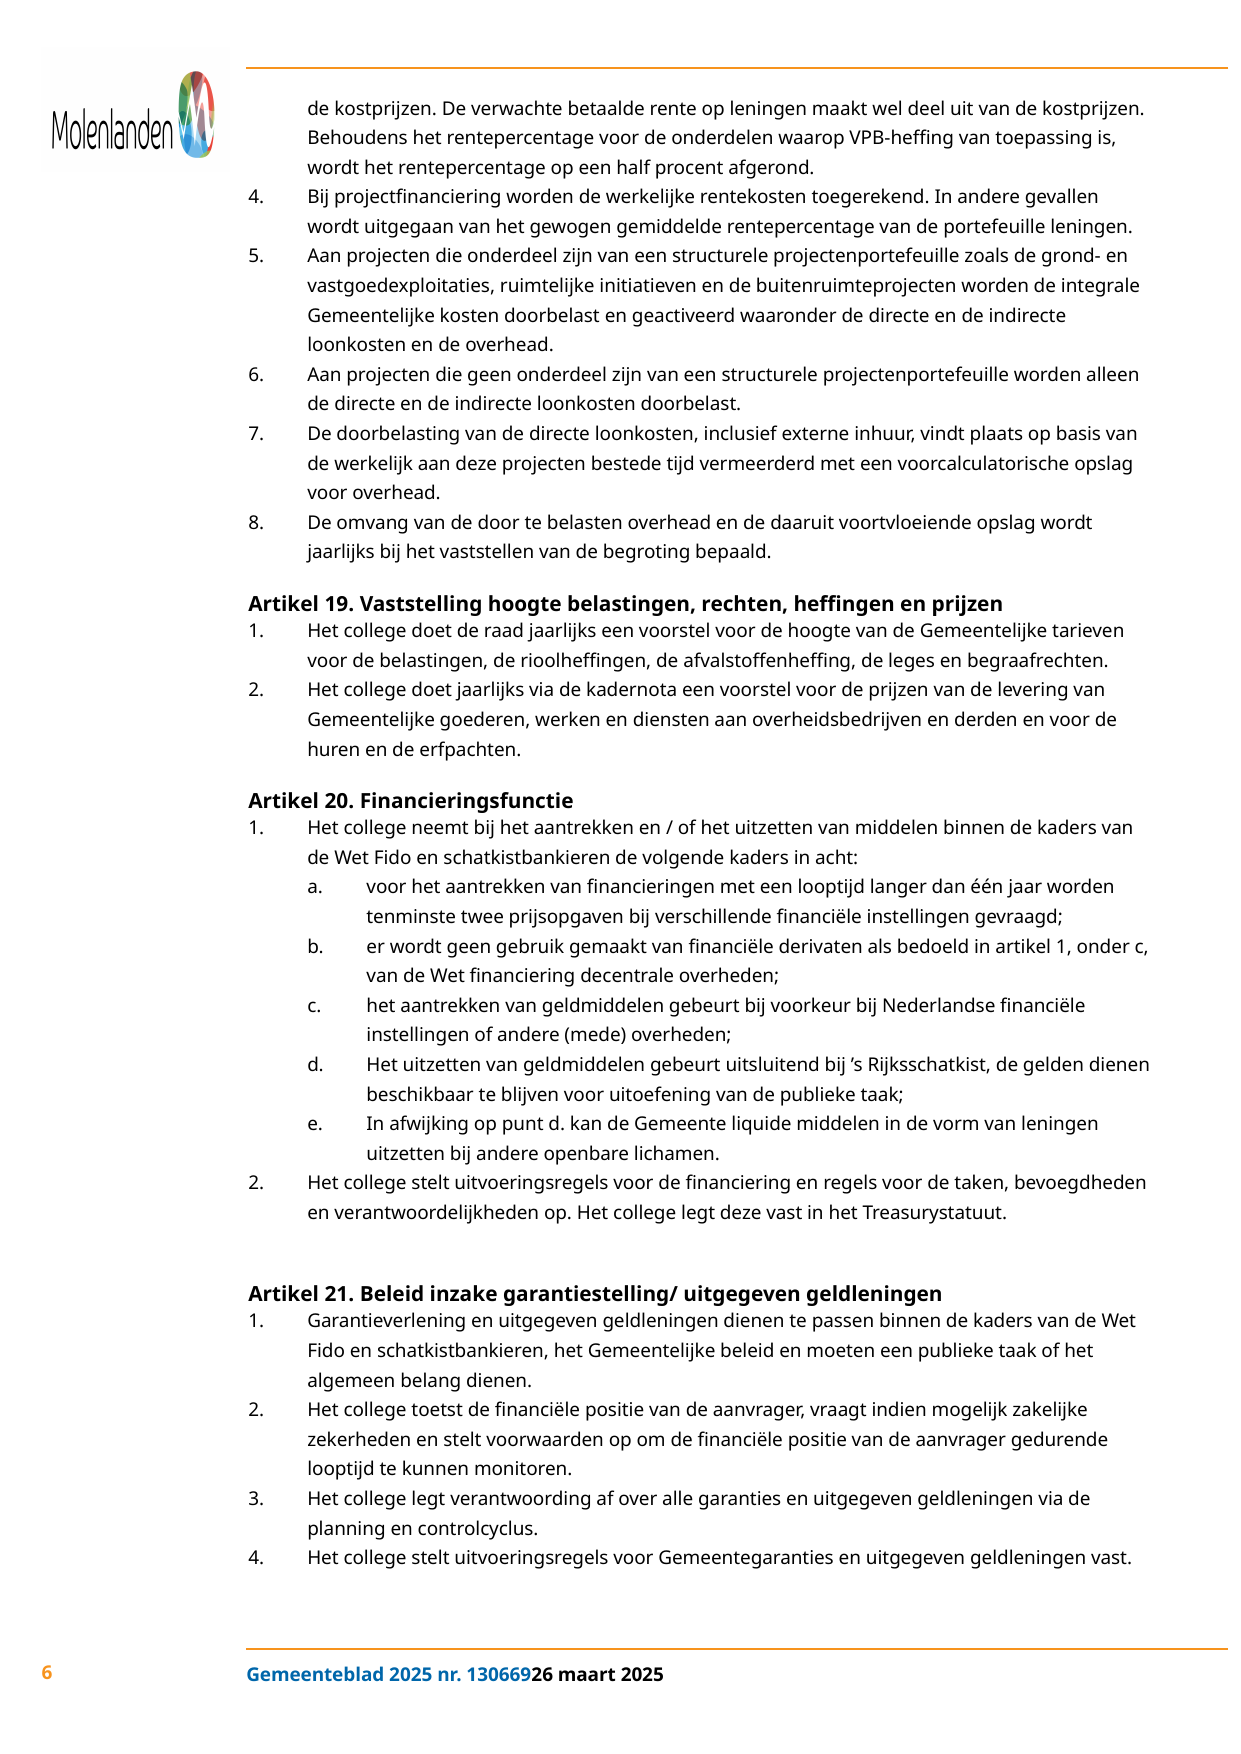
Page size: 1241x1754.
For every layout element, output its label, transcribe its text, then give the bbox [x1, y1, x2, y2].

list voor het aantrekken van financieringen met een looptijd langer dan één jaar worden tenminste twee prijsopgaven bij verschillende financiële instellingen gevraagd; [307, 874, 1152, 929]
list Bij projectfinanciering worden de werkelijke rentekosten toegerekend. In andere gevallen wordt uitgegaan van het gewogen gemiddelde rentepercentage van de portefeuille leningen. [248, 183, 1152, 239]
list Het college toetst de financiële positie van de aanvrager, vraagt indien mogelijk zakelijke zekerheden en stelt voorwaarden op om de financiële positie van de aanvrager gedurende looptijd te kunnen monitoren. [248, 1396, 1152, 1481]
list Aan projecten die geen onderdeel zijn van een structurele projectenportefeuille worden alleen de directe en de indirecte loonkosten doorbelast. [248, 361, 1152, 416]
text Artikel 21. Beleid inzake garantiestelling/ uitgegeven geldleningen [248, 1279, 1152, 1308]
list De omvang van de door te belasten overhead en de daaruit voortvloeiende opslag wordt jaarlijks bij het vaststellen van de begroting bepaald. [248, 509, 1152, 564]
list Het college doet jaarlijks via de kadernota een voorstel voor de prijzen van de levering van Gemeentelijke goederen, werken en diensten aan overheidsbedrijven en derden en voor de huren en de erfpachten. [248, 677, 1152, 761]
list Het uitzetten van geldmiddelen gebeurt uitsluitend bij ’s Rijksschatkist, de gelden dienen beschikbaar te blijven voor uitoefening van de publieke taak; [307, 1051, 1152, 1107]
list Het college stelt uitvoeringsregels voor Gemeentegaranties en uitgegeven geldleningen vast. [248, 1544, 1152, 1570]
text Artikel 19. Vaststelling hoogte belastingen, rechten, heffingen en prijzen [248, 589, 1152, 617]
list de kostprijzen. De verwachte betaalde rente op leningen maakt wel deel uit van de kostprijzen. Behoudens het rentepercentage voor de onderdelen waarop VPB-heffing van toepassing is, wordt het rentepercentage op een half procent afgerond. [248, 95, 1152, 180]
list Garantieverlening en uitgegeven geldleningen dienen te passen binnen de kaders van de Wet Fido en schatkistbankieren, het Gemeentelijke beleid en moeten een publieke taak of het algemeen belang dienen. [248, 1308, 1152, 1392]
list Het college stelt uitvoeringsregels voor de financiering en regels voor de taken, bevoegdheden en verantwoordelijkheden op. Het college legt deze vast in het Treasurystatuut. [248, 1169, 1152, 1225]
list Aan projecten die onderdeel zijn van een structurele projectenportefeuille zoals de grond- en vastgoedexploitaties, ruimtelijke initiatieven en de buitenruimteprojecten worden de integrale Gemeentelijke kosten doorbelast en geactiveerd waaronder de directe en de indirecte loonkosten en de overhead. [248, 243, 1152, 357]
list Het college legt verantwoording af over alle garanties en uitgegeven geldleningen via de planning en controlcyclus. [248, 1485, 1152, 1540]
list Het college doet de raad jaarlijks een voorstel voor de hoogte van de Gemeentelijke tarieven voor de belastingen, de rioolheffingen, de afvalstoffenheffing, de leges en begraafrechten. [248, 617, 1152, 673]
list het aantrekken van geldmiddelen gebeurt bij voorkeur bij Nederlandse financiële instellingen of andere (mede) overheden; [307, 992, 1152, 1047]
list In afwijking op punt d. kan de Gemeente liquide middelen in de vorm van leningen uitzetten bij andere openbare lichamen. [307, 1110, 1152, 1166]
list Het college neemt bij het aantrekken en / of het uitzetten van middelen binnen de kaders van de Wet Fido en schatkistbankieren de volgende kaders in acht: [248, 814, 1152, 870]
text Artikel 20. Financieringsfunctie [248, 786, 1152, 814]
list er wordt geen gebruik gemaakt van financiële derivaten als bedoeld in artikel 1, onder c, van de Wet financiering decentrale overheden; [307, 933, 1152, 988]
picture [41, 47, 231, 172]
list De doorbelasting van de directe loonkosten, inclusief externe inhuur, vindt plaats op basis van de werkelijk aan deze projecten bestede tijd vermeerderd met een voorcalculatorische opslag voor overhead. [248, 420, 1152, 505]
